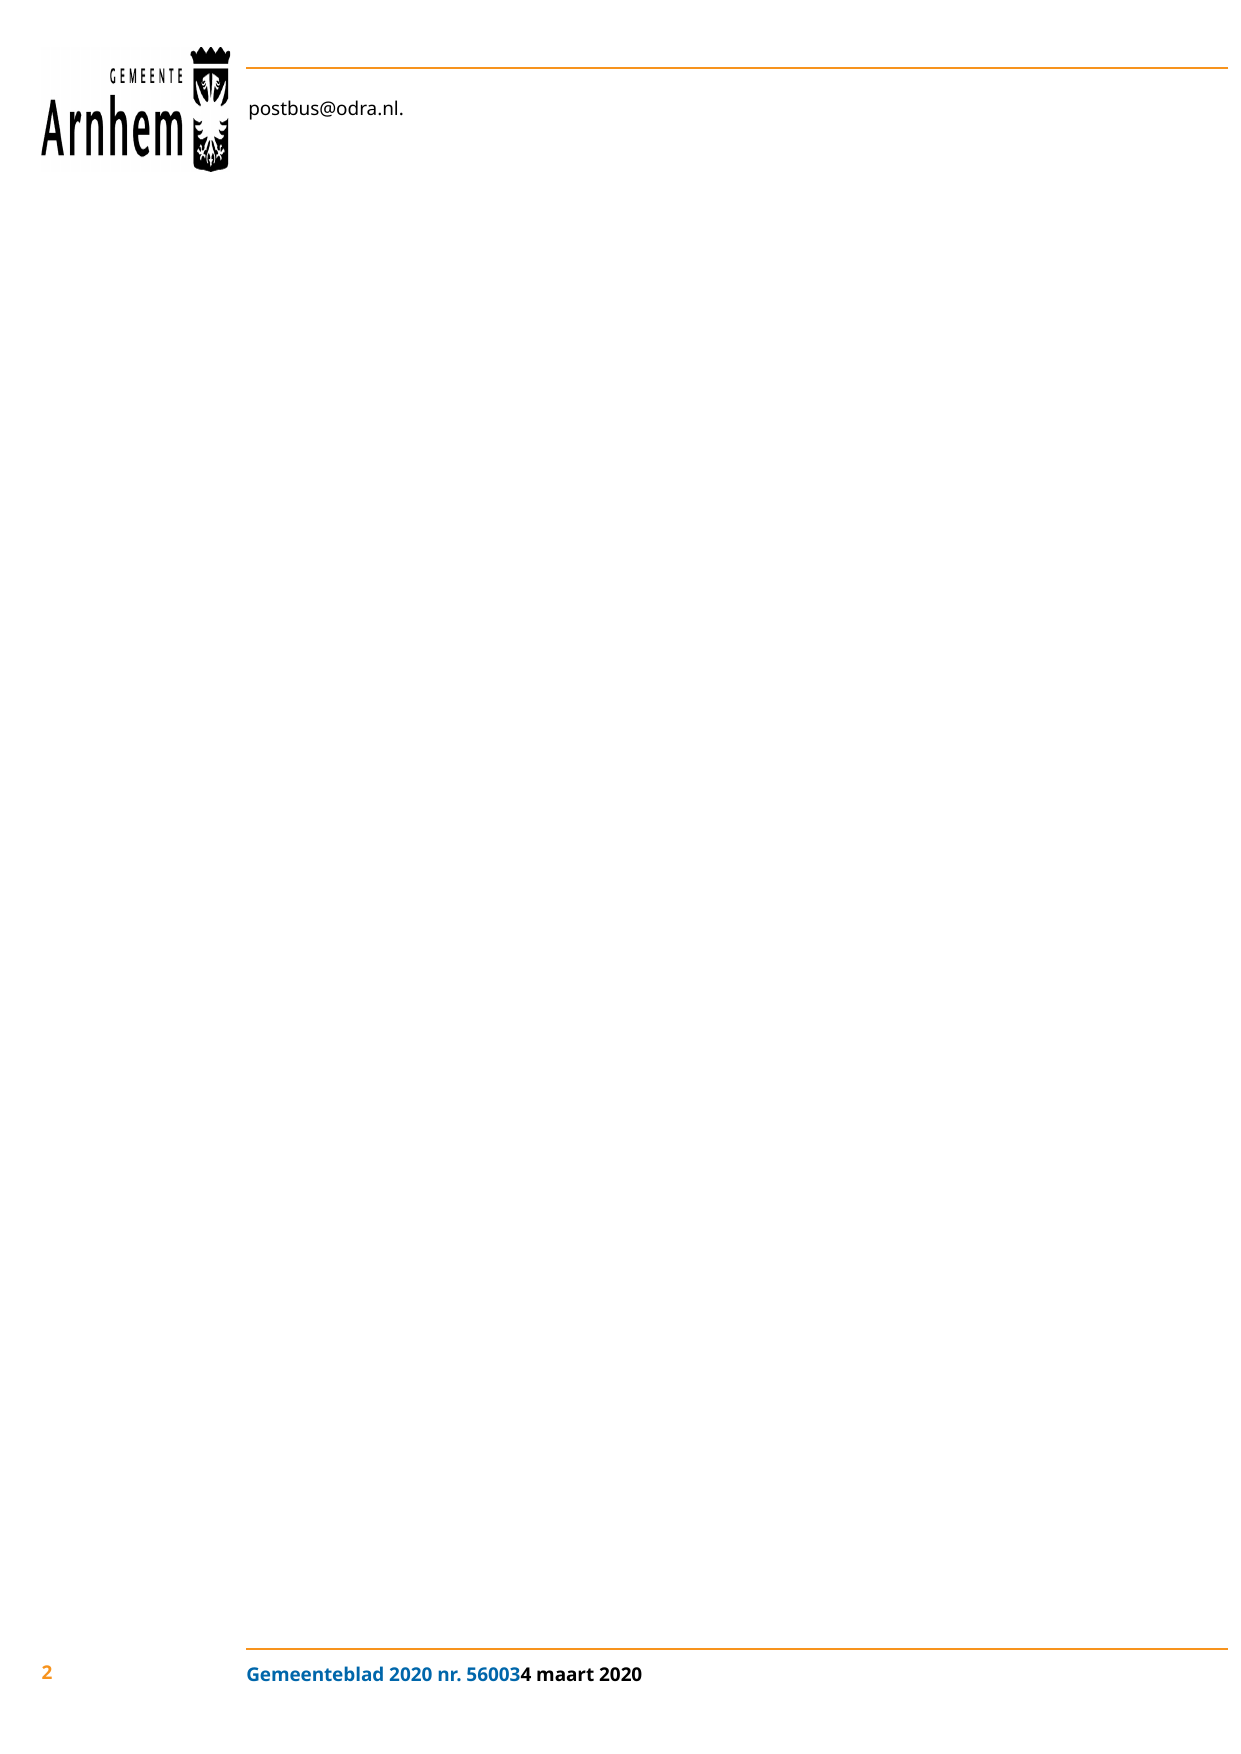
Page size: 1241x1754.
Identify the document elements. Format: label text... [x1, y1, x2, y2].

text postbus@odra.nl. [248, 95, 1152, 121]
picture [41, 47, 231, 172]
